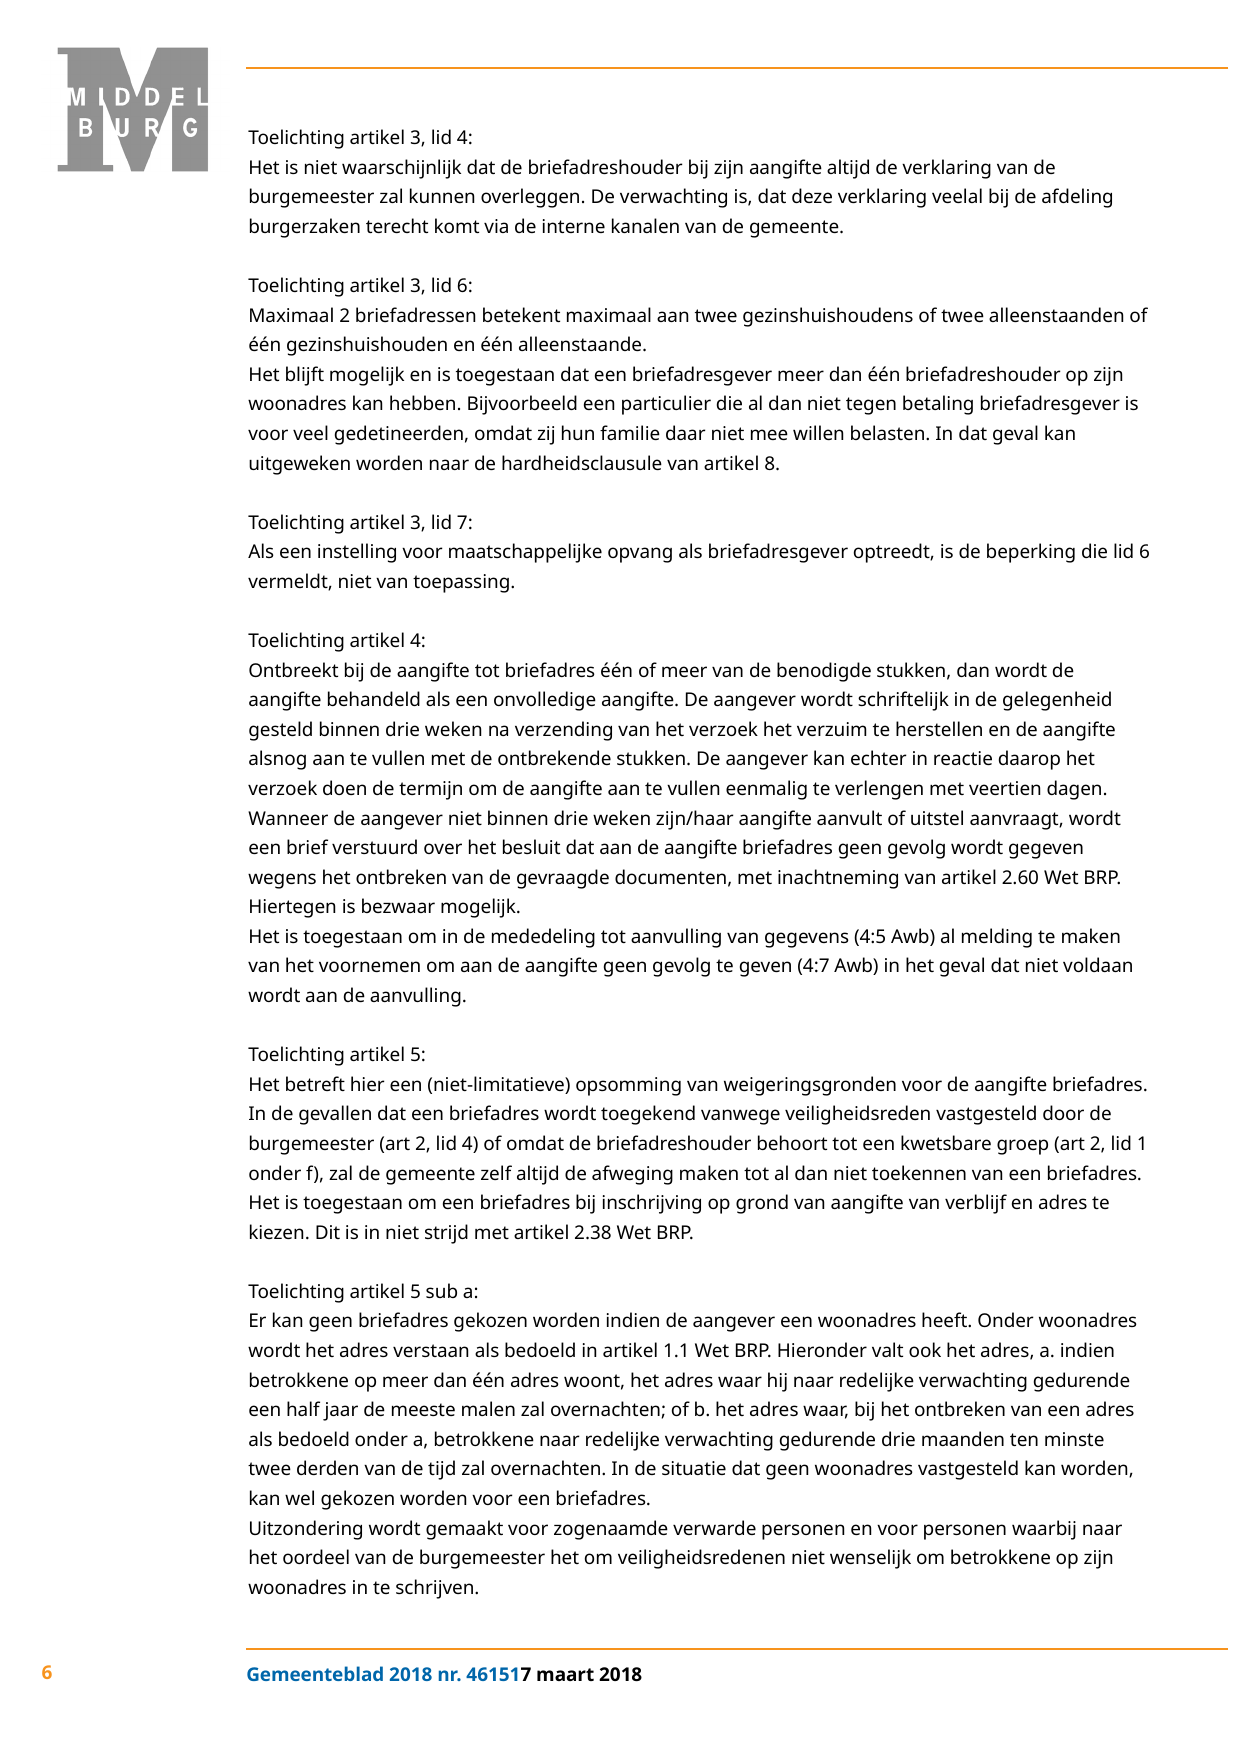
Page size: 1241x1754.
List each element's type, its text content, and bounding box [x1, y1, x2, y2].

text In de gevallen dat een briefadres wordt toegekend vanwege veiligheidsreden vastgesteld door de burgemeester (art 2, lid 4) of omdat de briefadreshouder behoort tot een kwetsbare groep (art 2, lid 1 onder f), zal de gemeente zelf altijd de afweging maken tot al dan niet toekennen van een briefadres. [248, 1101, 1152, 1186]
text Het is niet waarschijnlijk dat de briefadreshouder bij zijn aangifte altijd de verklaring van de burgemeester zal kunnen overleggen. De verwachting is, dat deze verklaring veelal bij de afdeling burgerzaken terecht komt via de interne kanalen van de gemeente. [248, 154, 1152, 239]
text Toelichting artikel 3, lid 4: [248, 124, 1152, 150]
text Er kan geen briefadres gekozen worden indien de aangever een woonadres heeft. Onder woonadres wordt het adres verstaan als bedoeld in artikel 1.1 Wet BRP. Hieronder valt ook het adres, a. indien betrokkene op meer dan één adres woont, het adres waar hij naar redelijke verwachting gedurende een half jaar de meeste malen zal overnachten; of b. het adres waar, bij het ontbreken van een adres als bedoeld onder a, betrokkene naar redelijke verwachting gedurende drie maanden ten minste twee derden van de tijd zal overnachten. In de situatie dat geen woonadres vastgesteld kan worden, kan wel gekozen worden voor een briefadres. [248, 1308, 1152, 1511]
text Maximaal 2 briefadressen betekent maximaal aan twee gezinshuishoudens of twee alleenstaanden of één gezinshuishouden en één alleenstaande. [248, 302, 1152, 357]
text Als een instelling voor maatschappelijke opvang als briefadresgever optreedt, is de beperking die lid 6 vermeldt, niet van toepassing. [248, 538, 1152, 594]
text Het is toegestaan om in de mededeling tot aanvulling van gegevens (4:5 Awb) al melding te maken van het voornemen om aan de aangifte geen gevolg te geven (4:7 Awb) in het geval dat niet voldaan wordt aan de aanvulling. [248, 923, 1152, 1008]
text Het betreft hier een (niet-limitatieve) opsomming van weigeringsgronden voor de aangifte briefadres. [248, 1071, 1152, 1097]
picture [41, 47, 231, 172]
text Toelichting artikel 5: [248, 1041, 1152, 1067]
text Uitzondering wordt gemaakt voor zogenaamde verwarde personen en voor personen waarbij naar het oordeel van de burgemeester het om veiligheidsredenen niet wenselijk om betrokkene op zijn woonadres in te schrijven. [248, 1515, 1152, 1600]
text Toelichting artikel 3, lid 7: [248, 509, 1152, 535]
text Het blijft mogelijk en is toegestaan dat een briefadresgever meer dan één briefadreshouder op zijn woonadres kan hebben. Bijvoorbeeld een particulier die al dan niet tegen betaling briefadresgever is voor veel gedetineerden, omdat zij hun familie daar niet mee willen belasten. In dat geval kan uitgeweken worden naar de hardheidsclausule van artikel 8. [248, 361, 1152, 476]
text Toelichting artikel 5 sub a: [248, 1278, 1152, 1304]
text Wanneer de aangever niet binnen drie weken zijn/haar aangifte aanvult of uitstel aanvraagt, wordt een brief verstuurd over het besluit dat aan de aangifte briefadres geen gevolg wordt gegeven wegens het ontbreken van de gevraagde documenten, met inachtneming van artikel 2.60 Wet BRP. Hiertegen is bezwaar mogelijk. [248, 805, 1152, 919]
text Ontbreekt bij de aangifte tot briefadres één of meer van de benodigde stukken, dan wordt de aangifte behandeld als een onvolledige aangifte. De aangever wordt schriftelijk in de gelegenheid gesteld binnen drie weken na verzending van het verzoek het verzuim te herstellen en de aangifte alsnog aan te vullen met de ontbrekende stukken. De aangever kan echter in reactie daarop het verzoek doen de termijn om de aangifte aan te vullen eenmalig te verlengen met veertien dagen. [248, 657, 1152, 801]
text Toelichting artikel 3, lid 6: [248, 272, 1152, 298]
text Het is toegestaan om een briefadres bij inschrijving op grond van aangifte van verblijf en adres te kiezen. Dit is in niet strijd met artikel 2.38 Wet BRP. [248, 1189, 1152, 1245]
text Toelichting artikel 4: [248, 627, 1152, 653]
